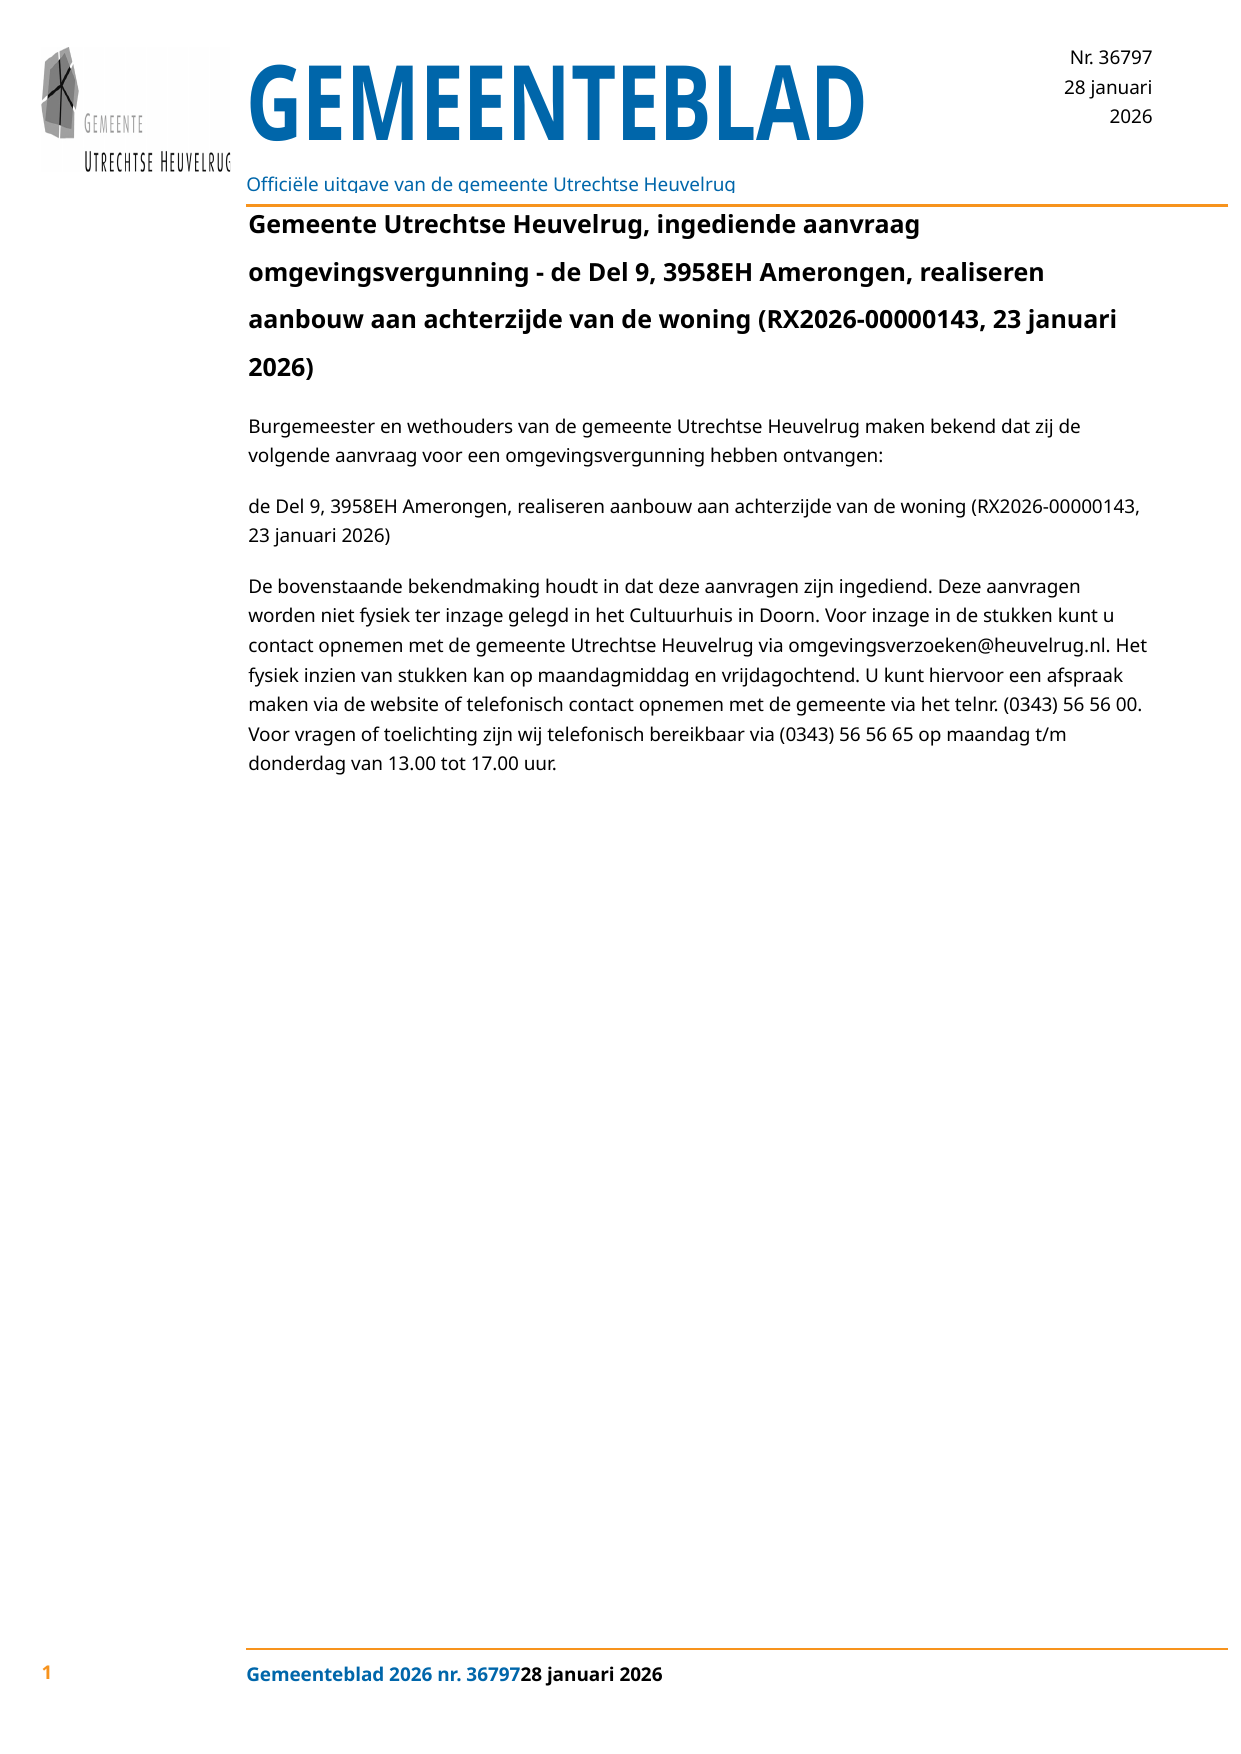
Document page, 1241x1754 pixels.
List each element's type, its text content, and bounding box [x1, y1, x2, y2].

text Burgemeester en wethouders van de gemeente Utrechtse Heuvelrug maken bekend dat zij de volgende aanvraag voor een omgevingsvergunning hebben ontvangen: [248, 413, 1152, 468]
text de Del 9, 3958EH Amerongen, realiseren aanbouw aan achterzijde van de woning (RX2026-00000143, 23 januari 2026) [248, 493, 1152, 548]
picture [41, 47, 231, 172]
text De bovenstaande bekendmaking houdt in dat deze aanvragen zijn ingediend. Deze aanvragen worden niet fysiek ter inzage gelegd in het Cultuurhuis in Doorn. Voor inzage in de stukken kunt u contact opnemen met de gemeente Utrechtse Heuvelrug via omgevingsverzoeken@heuvelrug.nl. Het fysiek inzien van stukken kan op maandagmiddag en vrijdagochtend. U kunt hiervoor een afspraak maken via de website of telefonisch contact opnemen met de gemeente via het telnr. (0343) 56 56 00. Voor vragen of toelichting zijn wij telefonisch bereikbaar via (0343) 56 56 65 op maandag t/m donderdag van 13.00 tot 17.00 uur. [248, 573, 1152, 776]
text Gemeente Utrechtse Heuvelrug, ingediende aanvraag omgevingsvergunning - de Del 9, 3958EH Amerongen, realiseren aanbouw aan achterzijde van de woning (RX2026-00000143, 23 januari 2026) [248, 207, 1152, 384]
